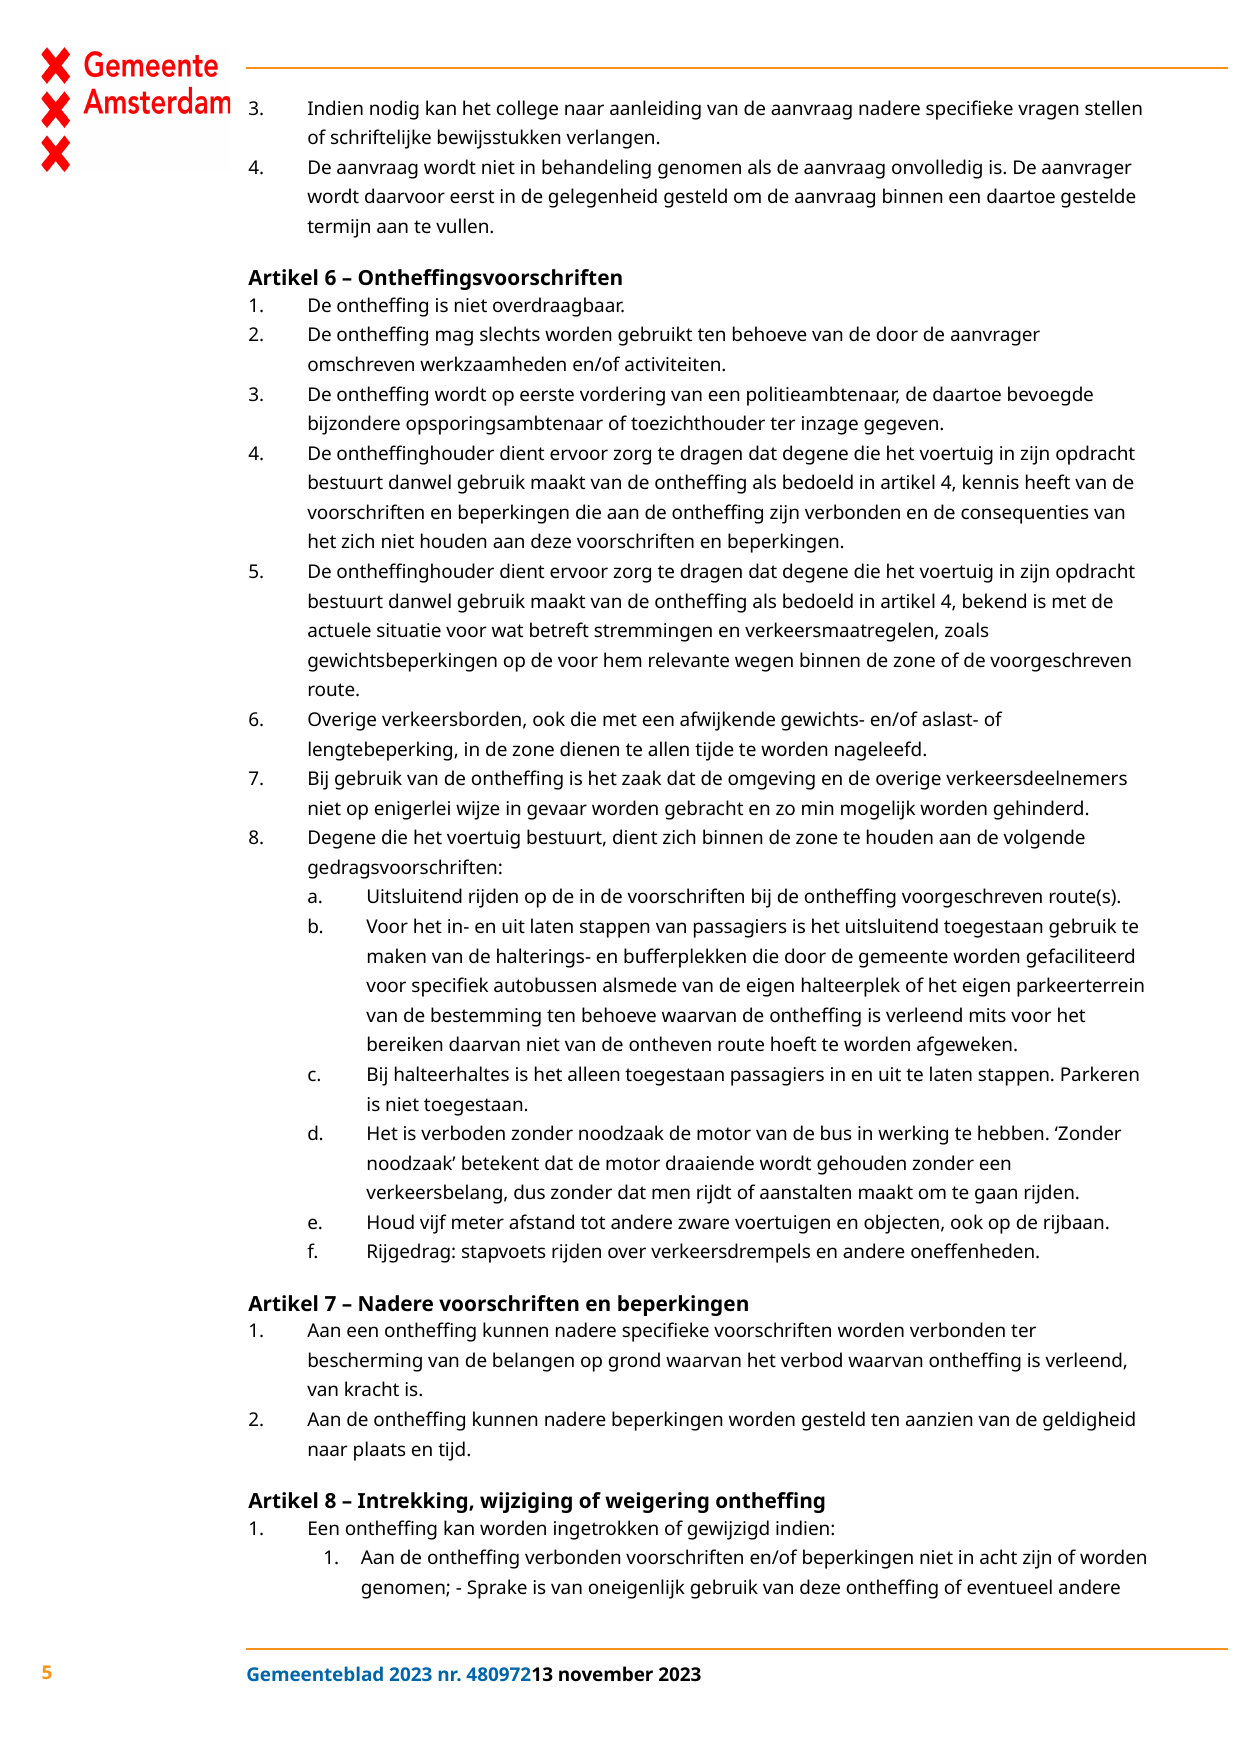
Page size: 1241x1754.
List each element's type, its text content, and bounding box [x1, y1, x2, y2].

text Artikel 6 – Ontheffingsvoorschriften [248, 263, 1152, 292]
list De aanvraag wordt niet in behandeling genomen als de aanvraag onvolledig is. De aanvrager wordt daarvoor eerst in de gelegenheid gesteld om de aanvraag binnen een daartoe gestelde termijn aan te vullen. [248, 154, 1152, 239]
list Overige verkeersborden, ook die met een afwijkende gewichts- en/of aslast- of lengtebeperking, in de zone dienen te allen tijde te worden nageleefd. [248, 706, 1152, 761]
list Houd vijf meter afstand tot andere zware voertuigen en objecten, ook op de rijbaan. [307, 1209, 1152, 1235]
picture [41, 47, 231, 172]
list Een ontheffing kan worden ingetrokken of gewijzigd indien: [248, 1515, 1152, 1540]
list Uitsluitend rijden op de in de voorschriften bij de ontheffing voorgeschreven route(s). [307, 884, 1152, 909]
list Degene die het voertuig bestuurt, dient zich binnen de zone te houden aan de volgende gedragsvoorschriften: [248, 824, 1152, 880]
list Aan een ontheffing kunnen nadere specifieke voorschriften worden verbonden ter bescherming van de belangen op grond waarvan het verbod waarvan ontheffing is verleend, van kracht is. [248, 1317, 1152, 1402]
list Aan de ontheffing kunnen nadere beperkingen worden gesteld ten aanzien van de geldigheid naar plaats en tijd. [248, 1406, 1152, 1462]
list De ontheffing mag slechts worden gebruikt ten behoeve van de door de aanvrager omschreven werkzaamheden en/of activiteiten. [248, 322, 1152, 377]
list Bij gebruik van de ontheffing is het zaak dat de omgeving en de overige verkeersdeelnemers niet op enigerlei wijze in gevaar worden gebracht en zo min mogelijk worden gehinderd. [248, 765, 1152, 821]
list Bij halteerhaltes is het alleen toegestaan passagiers in en uit te laten stappen. Parkeren is niet toegestaan. [307, 1061, 1152, 1116]
list Indien nodig kan het college naar aanleiding van de aanvraag nadere specifieke vragen stellen of schriftelijke bewijsstukken verlangen. [248, 95, 1152, 150]
text Artikel 8 – Intrekking, wijziging of weigering ontheffing [248, 1486, 1152, 1515]
text Artikel 7 – Nadere voorschriften en beperkingen [248, 1289, 1152, 1317]
list De ontheffing wordt op eerste vordering van een politieambtenaar, de daartoe bevoegde bijzondere opsporingsambtenaar of toezichthouder ter inzage gegeven. [248, 381, 1152, 436]
list Het is verboden zonder noodzaak de motor van de bus in werking te hebben. ‘Zonder noodzaak’ betekent dat de motor draaiende wordt gehouden zonder een verkeersbelang, dus zonder dat men rijdt of aanstalten maakt om te gaan rijden. [307, 1120, 1152, 1205]
list De ontheffinghouder dient ervoor zorg te dragen dat degene die het voertuig in zijn opdracht bestuurt danwel gebruik maakt van de ontheffing als bedoeld in artikel 4, bekend is met de actuele situatie voor wat betreft stremmingen en verkeersmaatregelen, zoals gewichtsbeperkingen op de voor hem relevante wegen binnen de zone of de voorgeschreven route. [248, 558, 1152, 702]
list De ontheffing is niet overdraagbaar. [248, 292, 1152, 318]
list Rijgedrag: stapvoets rijden over verkeersdrempels en andere oneffenheden. [307, 1239, 1152, 1264]
list De ontheffinghouder dient ervoor zorg te dragen dat degene die het voertuig in zijn opdracht bestuurt danwel gebruik maakt van de ontheffing als bedoeld in artikel 4, kennis heeft van de voorschriften en beperkingen die aan de ontheffing zijn verbonden en de consequenties van het zich niet houden aan deze voorschriften en beperkingen. [248, 440, 1152, 554]
list Aan de ontheffing verbonden voorschriften en/of beperkingen niet in acht zijn of worden genomen; - Sprake is van oneigenlijk gebruik van deze ontheffing of eventueel andere [323, 1544, 1152, 1599]
list Voor het in- en uit laten stappen van passagiers is het uitsluitend toegestaan gebruik te maken van de halterings- en bufferplekken die door de gemeente worden gefaciliteerd voor specifiek autobussen alsmede van de eigen halteerplek of het eigen parkeerterrein van de bestemming ten behoeve waarvan de ontheffing is verleend mits voor het bereiken daarvan niet van de ontheven route hoeft te worden afgeweken. [307, 913, 1152, 1057]
